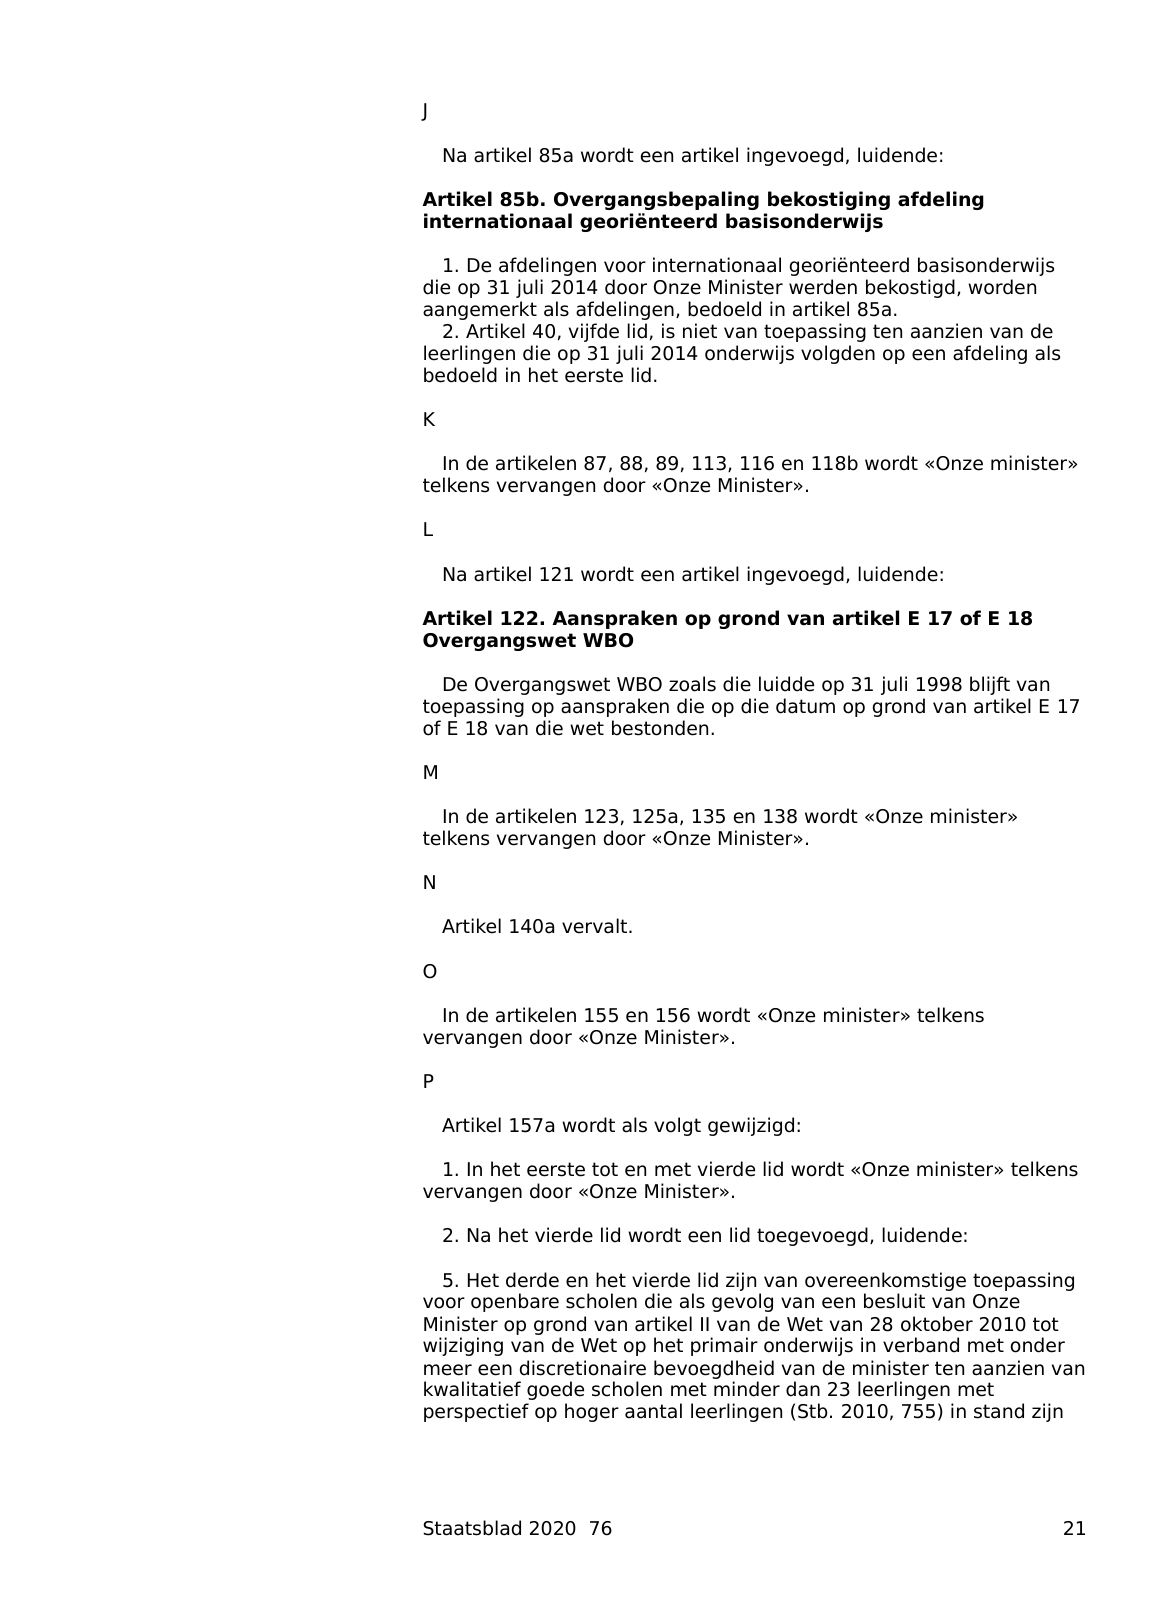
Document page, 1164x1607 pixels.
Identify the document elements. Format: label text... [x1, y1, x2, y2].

text K [422, 409, 1087, 431]
text 1. De afdelingen voor internationaal georiënteerd basisonderwijs die op 31 juli 2014 door Onze Minister werden bekostigd, worden aangemerkt als afdelingen, bedoeld in artikel 85a. [422, 255, 1087, 321]
text J [422, 100, 1087, 122]
text Na artikel 85a wordt een artikel ingevoegd, luidende: [422, 144, 1087, 167]
text N [422, 872, 1087, 894]
text In de artikelen 155 en 156 wordt «Onze minister» telkens vervangen door «Onze Minister». [422, 1005, 1087, 1049]
text 2. Artikel 40, vijfde lid, is niet van toepassing ten aanzien van de leerlingen die op 31 juli 2014 onderwijs volgden op een afdeling als bedoeld in het eerste lid. [422, 321, 1087, 387]
text 2. Na het vierde lid wordt een lid toegevoegd, luidende: [422, 1225, 1087, 1247]
text In de artikelen 87, 88, 89, 113, 116 en 118b wordt «Onze minister» telkens vervangen door «Onze Minister». [422, 453, 1087, 497]
text P [422, 1071, 1087, 1093]
text 5. Het derde en het vierde lid zijn van overeenkomstige toepassing voor openbare scholen die als gevolg van een besluit van Onze Minister op grond van artikel II van de Wet van 28 oktober 2010 tot wijziging van de Wet op het primair onderwijs in verband met onder meer een discretionaire bevoegdheid van de minister ten aanzien van kwalitatief goede scholen met minder dan 23 leerlingen met perspectief op hoger aantal leerlingen (Stb. 2010, 755) in stand zijn [422, 1269, 1087, 1423]
text M [422, 762, 1087, 784]
subtitle Artikel 85b. Overgangsbepaling bekostiging afdeling internationaal georiënteerd basisonderwijs [422, 189, 1087, 233]
text Artikel 140a vervalt. [422, 916, 1087, 938]
text L [422, 519, 1087, 541]
text Na artikel 121 wordt een artikel ingevoegd, luidende: [422, 563, 1087, 585]
subtitle Artikel 122. Aanspraken op grond van artikel E 17 of E 18 Overgangswet WBO [422, 608, 1087, 652]
text Artikel 157a wordt als volgt gewijzigd: [422, 1115, 1087, 1137]
text De Overgangswet WBO zoals die luidde op 31 juli 1998 blijft van toepassing op aanspraken die op die datum op grond van artikel E 17 of E 18 van die wet bestonden. [422, 674, 1087, 740]
text In de artikelen 123, 125a, 135 en 138 wordt «Onze minister» telkens vervangen door «Onze Minister». [422, 806, 1087, 850]
text O [422, 961, 1087, 982]
text 1. In het eerste tot en met vierde lid wordt «Onze minister» telkens vervangen door «Onze Minister». [422, 1159, 1087, 1203]
